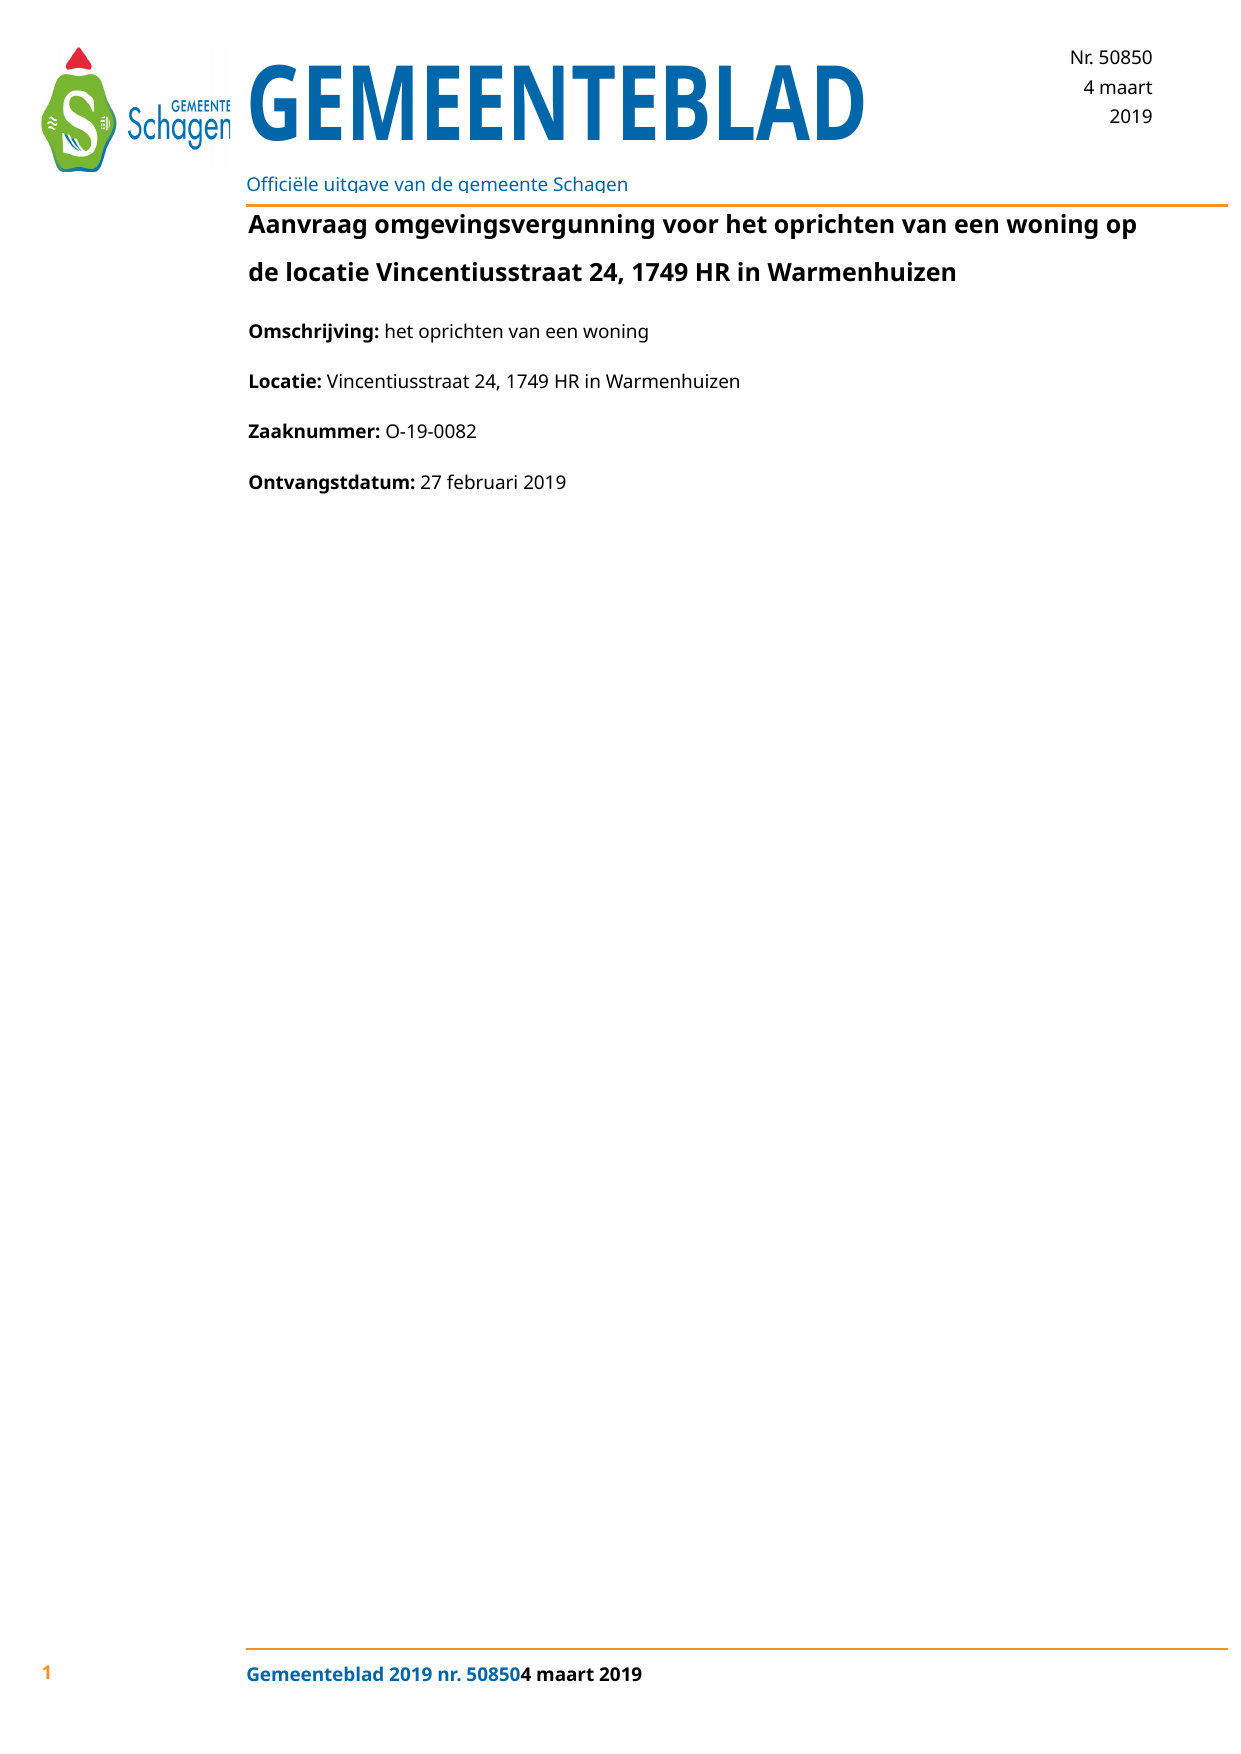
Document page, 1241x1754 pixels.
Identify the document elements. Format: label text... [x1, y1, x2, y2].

text Zaaknummer: O-19-0082 [248, 419, 1152, 444]
text Omschrijving: het oprichten van een woning [248, 318, 1152, 344]
text Locatie: Vincentiusstraat 24, 1749 HR in Warmenhuizen [248, 368, 1152, 394]
picture [41, 47, 231, 172]
text Ontvangstdatum: 27 februari 2019 [248, 469, 1152, 495]
text Aanvraag omgevingsvergunning voor het oprichten van een woning op de locatie Vincentiusstraat 24, 1749 HR in Warmenhuizen [248, 207, 1152, 288]
